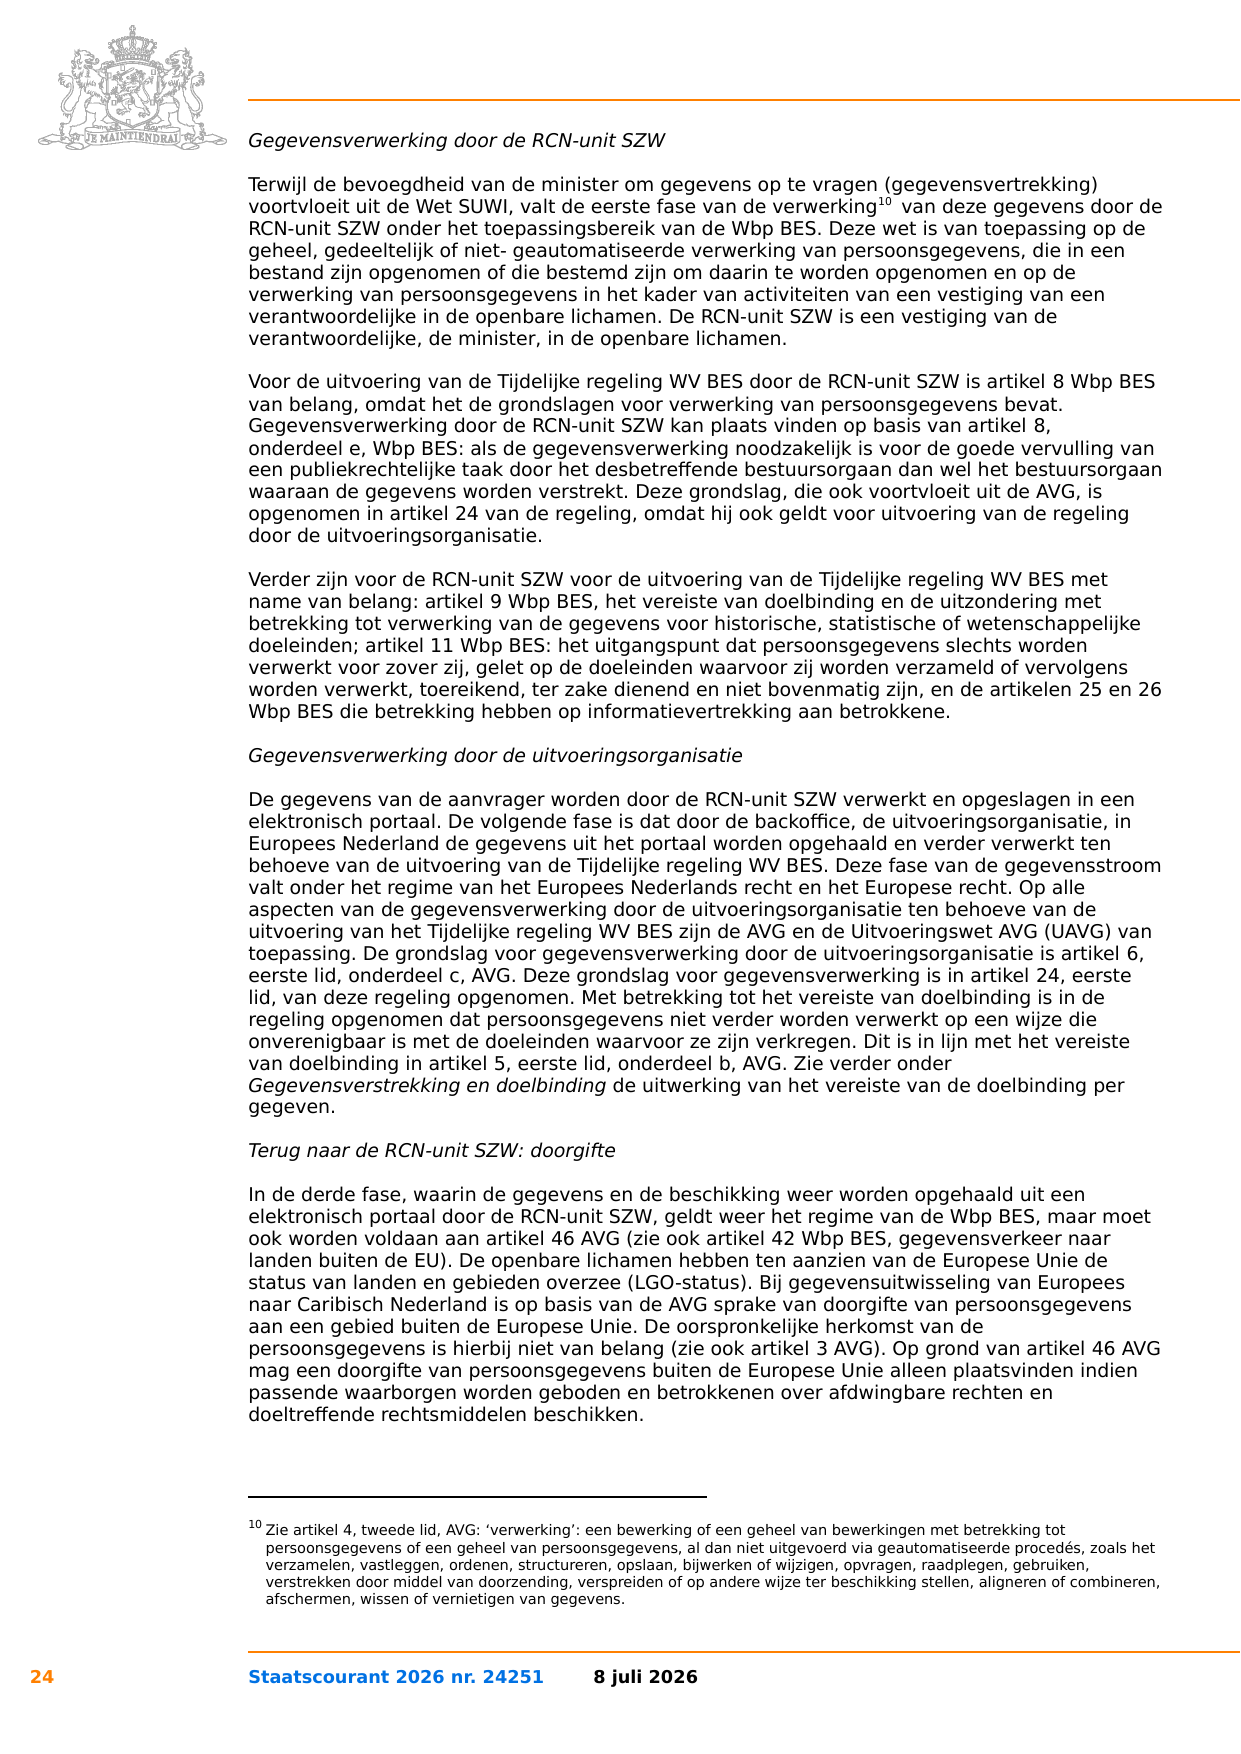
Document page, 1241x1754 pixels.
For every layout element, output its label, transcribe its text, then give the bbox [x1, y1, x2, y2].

text De gegevens van de aanvrager worden door de RCN-unit SZW verwerkt en opgeslagen in een elektronisch portaal. De volgende fase is dat door de backoffice, de uitvoeringsorganisatie, in Europees Nederland de gegevens uit het portaal worden opgehaald en verder verwerkt ten behoeve van de uitvoering van de Tijdelijke regeling WV BES. Deze fase van de gegevensstroom valt onder het regime van het Europees Nederlands recht en het Europese recht. Op alle aspecten van de gegevensverwerking door de uitvoeringsorganisatie ten behoeve van de uitvoering van het Tijdelijke regeling WV BES zijn de AVG en de Uitvoeringswet AVG (UAVG) van toepassing. De grondslag voor gegevensverwerking door de uitvoeringsorganisatie is artikel 6, eerste lid, onderdeel c, AVG. Deze grondslag voor gegevensverwerking is in artikel 24, eerste lid, van deze regeling opgenomen. Met betrekking tot het vereiste van doelbinding is in de regeling opgenomen dat persoonsgegevens niet verder worden verwerkt op een wijze die onverenigbaar is met de doeleinden waarvoor ze zijn verkregen. Dit is in lijn met het vereiste van doelbinding in artikel 5, eerste lid, onderdeel b, AVG. Zie verder onder Gegevensverstrekking en doelbinding de uitwerking van het vereiste van de doelbinding per gegeven. [248, 789, 1163, 1118]
text Voor de uitvoering van de Tijdelijke regeling WV BES door de RCN-unit SZW is artikel 8 Wbp BES van belang, omdat het de grondslagen voor verwerking van persoonsgegevens bevat. Gegevensverwerking door de RCN-unit SZW kan plaats vinden op basis van artikel 8, onderdeel e, Wbp BES: als de gegevensverwerking noodzakelijk is voor de goede vervulling van een publiekrechtelijke taak door het desbetreffende bestuursorgaan dan wel het bestuursorgaan waaraan de gegevens worden verstrekt. Deze grondslag, die ook voortvloeit uit de AVG, is opgenomen in artikel 24 van de regeling, omdat hij ook geldt voor uitvoering van de regeling door de uitvoeringsorganisatie. [248, 371, 1163, 547]
subtitle Gegevensverwerking door de uitvoeringsorganisatie [248, 745, 1163, 767]
text Zie artikel 4, tweede lid, AVG: ‘verwerking’: een bewerking of een geheel van bewerkingen met betrekking tot persoonsgegevens of een geheel van persoonsgegevens, al dan niet uitgevoerd via geautomatiseerde procedés, zoals het verzamelen, vastleggen, ordenen, structureren, opslaan, bijwerken of wijzigen, opvragen, raadplegen, gebruiken, verstrekken door middel van doorzending, verspreiden of op andere wijze ter beschikking stellen, aligneren of combineren, afschermen, wissen of vernietigen van gegevens. [248, 1518, 1163, 1608]
picture [38, 25, 227, 150]
text In de derde fase, waarin de gegevens en de beschikking weer worden opgehaald uit een elektronisch portaal door de RCN-unit SZW, geldt weer het regime van de Wbp BES, maar moet ook worden voldaan aan artikel 46 AVG (zie ook artikel 42 Wbp BES, gegevensverkeer naar landen buiten de EU). De openbare lichamen hebben ten aanzien van de Europese Unie de status van landen en gebieden overzee (LGO-status). Bij gegevensuitwisseling van Europees naar Caribisch Nederland is op basis van de AVG sprake van doorgifte van persoonsgegevens aan een gebied buiten de Europese Unie. De oorspronkelijke herkomst van de persoonsgegevens is hierbij niet van belang (zie ook artikel 3 AVG). Op grond van artikel 46 AVG mag een doorgifte van persoonsgegevens buiten de Europese Unie alleen plaatsvinden indien passende waarborgen worden geboden en betrokkenen over afdwingbare rechten en doeltreffende rechtsmiddelen beschikken. [248, 1184, 1163, 1426]
text Terwijl de bevoegdheid van de minister om gegevens op te vragen (gegevensvertrekking) voortvloeit uit de Wet SUWI, valt de eerste fase van de verwerking van deze gegevens door de RCN-unit SZW onder het toepassingsbereik van de Wbp BES. Deze wet is van toepassing op de geheel, gedeeltelijk of niet- geautomatiseerde verwerking van persoonsgegevens, die in een bestand zijn opgenomen of die bestemd zijn om daarin te worden opgenomen en op de verwerking van persoonsgegevens in het kader van activiteiten van een vestiging van een verantwoordelijke in de openbare lichamen. De RCN-unit SZW is een vestiging van de verantwoordelijke, de minister, in de openbare lichamen. [248, 174, 1163, 349]
subtitle Terug naar de RCN-unit SZW: doorgifte [248, 1140, 1163, 1162]
text Verder zijn voor de RCN-unit SZW voor de uitvoering van de Tijdelijke regeling WV BES met name van belang: artikel 9 Wbp BES, het vereiste van doelbinding en de uitzondering met betrekking tot verwerking van de gegevens voor historische, statistische of wetenschappelijke doeleinden; artikel 11 Wbp BES: het uitgangspunt dat persoonsgegevens slechts worden verwerkt voor zover zij, gelet op de doeleinden waarvoor zij worden verzameld of vervolgens worden verwerkt, toereikend, ter zake dienend en niet bovenmatig zijn, en de artikelen 25 en 26 Wbp BES die betrekking hebben op informatievertrekking aan betrokkene. [248, 569, 1163, 723]
subtitle Gegevensverwerking door de RCN-unit SZW [248, 130, 1163, 152]
